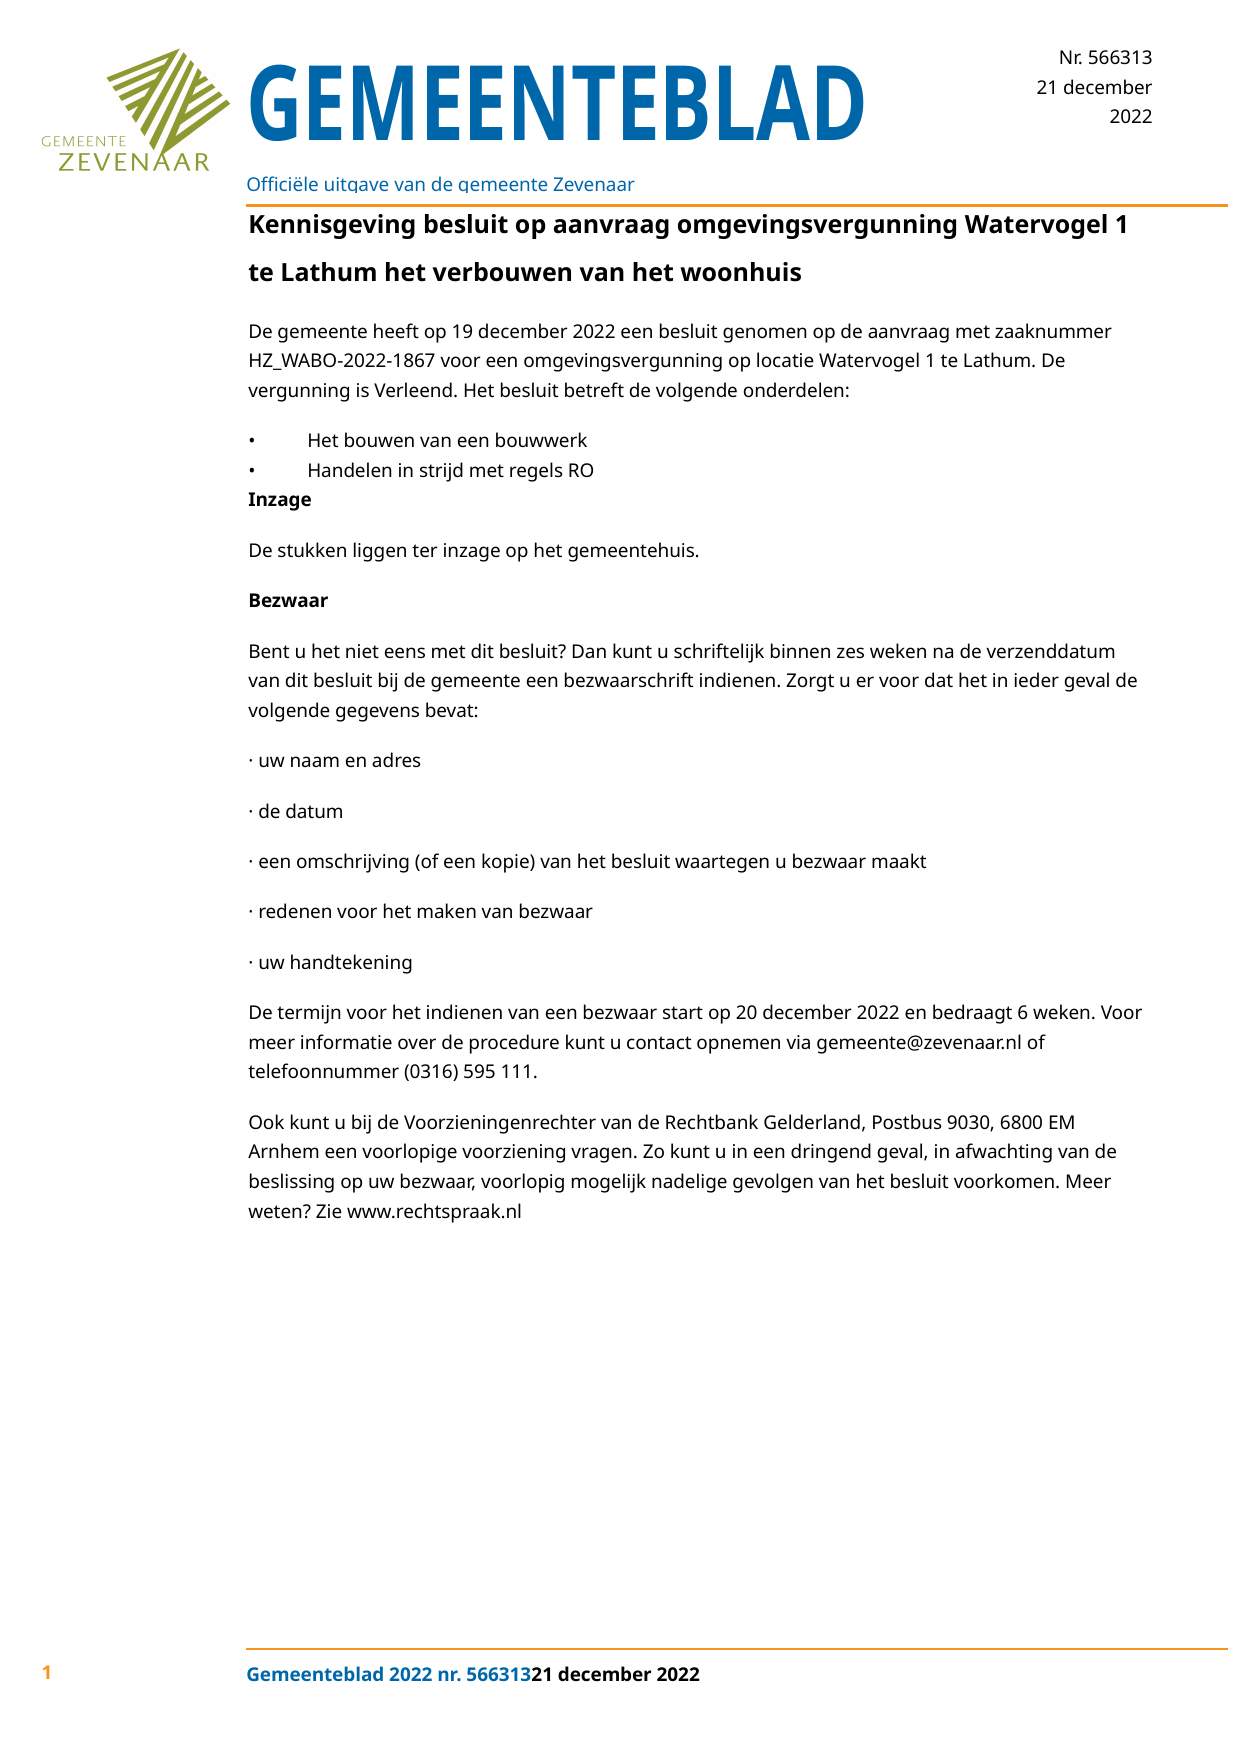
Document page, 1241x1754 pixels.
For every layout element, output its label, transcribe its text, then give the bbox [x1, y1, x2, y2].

text · de datum [248, 798, 1152, 824]
text · redenen voor het maken van bezwaar [248, 899, 1152, 924]
text · uw handtekening [248, 949, 1152, 975]
text · uw naam en adres [248, 747, 1152, 773]
list Het bouwen van een bouwwerk [248, 427, 1152, 453]
text Bezwaar [248, 587, 1152, 613]
text Inzage [248, 487, 1152, 512]
text De termijn voor het indienen van een bezwaar start op 20 december 2022 en bedraagt 6 weken. Voor meer informatie over de procedure kunt u contact opnemen via gemeente@zevenaar.nl of telefoonnummer (0316) 595 111. [248, 999, 1152, 1084]
text Kennisgeving besluit op aanvraag omgevingsvergunning Watervogel 1 te Lathum het verbouwen van het woonhuis [248, 207, 1152, 288]
text De stukken liggen ter inzage op het gemeentehuis. [248, 537, 1152, 563]
list Handelen in strijd met regels RO [248, 457, 1152, 483]
text Ook kunt u bij de Voorzieningenrechter van de Rechtbank Gelderland, Postbus 9030, 6800 EM Arnhem een voorlopige voorziening vragen. Zo kunt u in een dringend geval, in afwachting van de beslissing op uw bezwaar, voorlopig mogelijk nadelige gevolgen van het besluit voorkomen. Meer weten? Zie www.rechtspraak.nl [248, 1109, 1152, 1224]
picture [41, 47, 231, 172]
text · een omschrijving (of een kopie) van het besluit waartegen u bezwaar maakt [248, 848, 1152, 874]
text Bent u het niet eens met dit besluit? Dan kunt u schriftelijk binnen zes weken na de verzenddatum van dit besluit bij de gemeente een bezwaarschrift indienen. Zorgt u er voor dat het in ieder geval de volgende gegevens bevat: [248, 638, 1152, 723]
text De gemeente heeft op 19 december 2022 een besluit genomen op de aanvraag met zaaknummer HZ_WABO-2022-1867 voor een omgevingsvergunning op locatie Watervogel 1 te Lathum. De vergunning is Verleend. Het besluit betreft de volgende onderdelen: [248, 318, 1152, 403]
